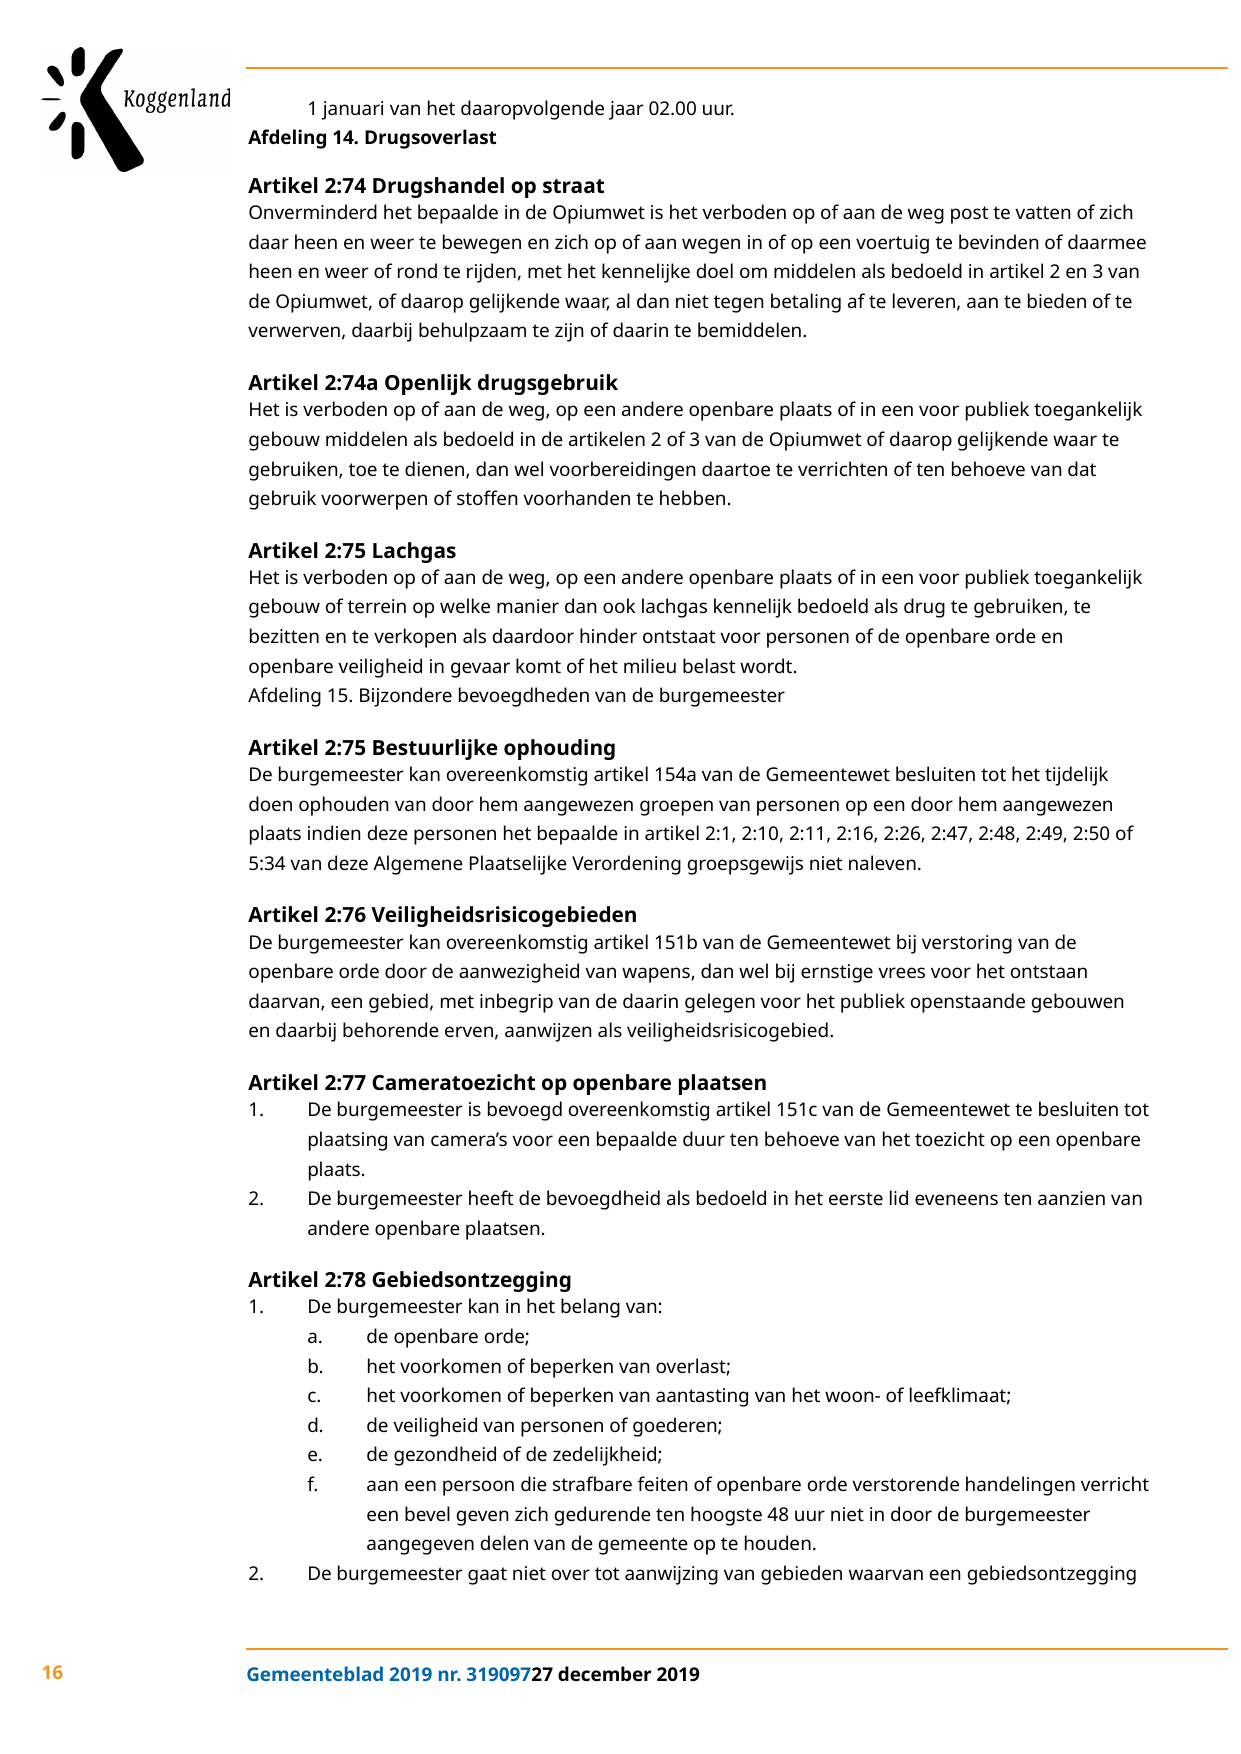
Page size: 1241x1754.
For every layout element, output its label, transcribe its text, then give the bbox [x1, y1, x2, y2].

text De burgemeester kan overeenkomstig artikel 151b van de Gemeentewet bij verstoring van de openbare orde door de aanwezigheid van wapens, dan wel bij ernstige vrees voor het ontstaan daarvan, een gebied, met inbegrip van de daarin gelegen voor het publiek openstaande gebouwen en daarbij behorende erven, aanwijzen als veiligheidsrisicogebied. [248, 929, 1152, 1043]
list de gezondheid of de zedelijkheid; [307, 1442, 1152, 1467]
text Artikel 2:75 Lachgas [248, 536, 1152, 564]
text Artikel 2:76 Veiligheidsrisicogebieden [248, 901, 1152, 929]
text Artikel 2:75 Bestuurlijke ophouding [248, 733, 1152, 761]
text Het is verboden op of aan de weg, op een andere openbare plaats of in een voor publiek toegankelijk gebouw middelen als bedoeld in de artikelen 2 of 3 van de Opiumwet of daarop gelijkende waar te gebruiken, toe te dienen, dan wel voorbereidingen daartoe te verrichten of ten behoeve van dat gebruik voorwerpen of stoffen voorhanden te hebben. [248, 397, 1152, 511]
text Afdeling 14. Drugsoverlast [248, 124, 1152, 150]
list De burgemeester heeft de bevoegdheid als bedoeld in het eerste lid eveneens ten aanzien van andere openbare plaatsen. [248, 1185, 1152, 1241]
list de openbare orde; [307, 1323, 1152, 1349]
list aan een persoon die strafbare feiten of openbare orde verstorende handelingen verricht een bevel geven zich gedurende ten hoogste 48 uur niet in door de burgemeester aangegeven delen van de gemeente op te houden. [307, 1471, 1152, 1556]
text Artikel 2:74 Drugshandel op straat [248, 171, 1152, 199]
text Artikel 2:78 Gebiedsontzegging [248, 1265, 1152, 1294]
list De burgemeester is bevoegd overeenkomstig artikel 151c van de Gemeentewet te besluiten tot plaatsing van camera’s voor een bepaalde duur ten behoeve van het toezicht op een openbare plaats. [248, 1097, 1152, 1181]
list het voorkomen of beperken van overlast; [307, 1353, 1152, 1379]
list 1 januari van het daaropvolgende jaar 02.00 uur. [248, 95, 1152, 121]
text Artikel 2:77 Cameratoezicht op openbare plaatsen [248, 1068, 1152, 1097]
text Afdeling 15. Bijzondere bevoegdheden van de burgemeester [248, 682, 1152, 708]
list de veiligheid van personen of goederen; [307, 1412, 1152, 1438]
text De burgemeester kan overeenkomstig artikel 154a van de Gemeentewet besluiten tot het tijdelijk doen ophouden van door hem aangewezen groepen van personen op een door hem aangewezen plaats indien deze personen het bepaalde in artikel 2:1, 2:10, 2:11, 2:16, 2:26, 2:47, 2:48, 2:49, 2:50 of 5:34 van deze Algemene Plaatselijke Verordening groepsgewijs niet naleven. [248, 761, 1152, 876]
list De burgemeester kan in het belang van: [248, 1294, 1152, 1319]
list het voorkomen of beperken van aantasting van het woon- of leefklimaat; [307, 1382, 1152, 1408]
list De burgemeester gaat niet over tot aanwijzing van gebieden waarvan een gebiedsontzegging [248, 1560, 1152, 1586]
text Onverminderd het bepaalde in de Opiumwet is het verboden op of aan de weg post te vatten of zich daar heen en weer te bewegen en zich op of aan wegen in of op een voertuig te bevinden of daarmee heen en weer of rond te rijden, met het kennelijke doel om middelen als bedoeld in artikel 2 en 3 van de Opiumwet, of daarop gelijkende waar, al dan niet tegen betaling af te leveren, aan te bieden of te verwerven, daarbij behulpzaam te zijn of daarin te bemiddelen. [248, 199, 1152, 343]
text Het is verboden op of aan de weg, op een andere openbare plaats of in een voor publiek toegankelijk gebouw of terrein op welke manier dan ook lachgas kennelijk bedoeld als drug te gebruiken, te bezitten en te verkopen als daardoor hinder ontstaat voor personen of de openbare orde en openbare veiligheid in gevaar komt of het milieu belast wordt. [248, 564, 1152, 679]
text Artikel 2:74a Openlijk drugsgebruik [248, 368, 1152, 397]
picture [41, 47, 231, 172]
